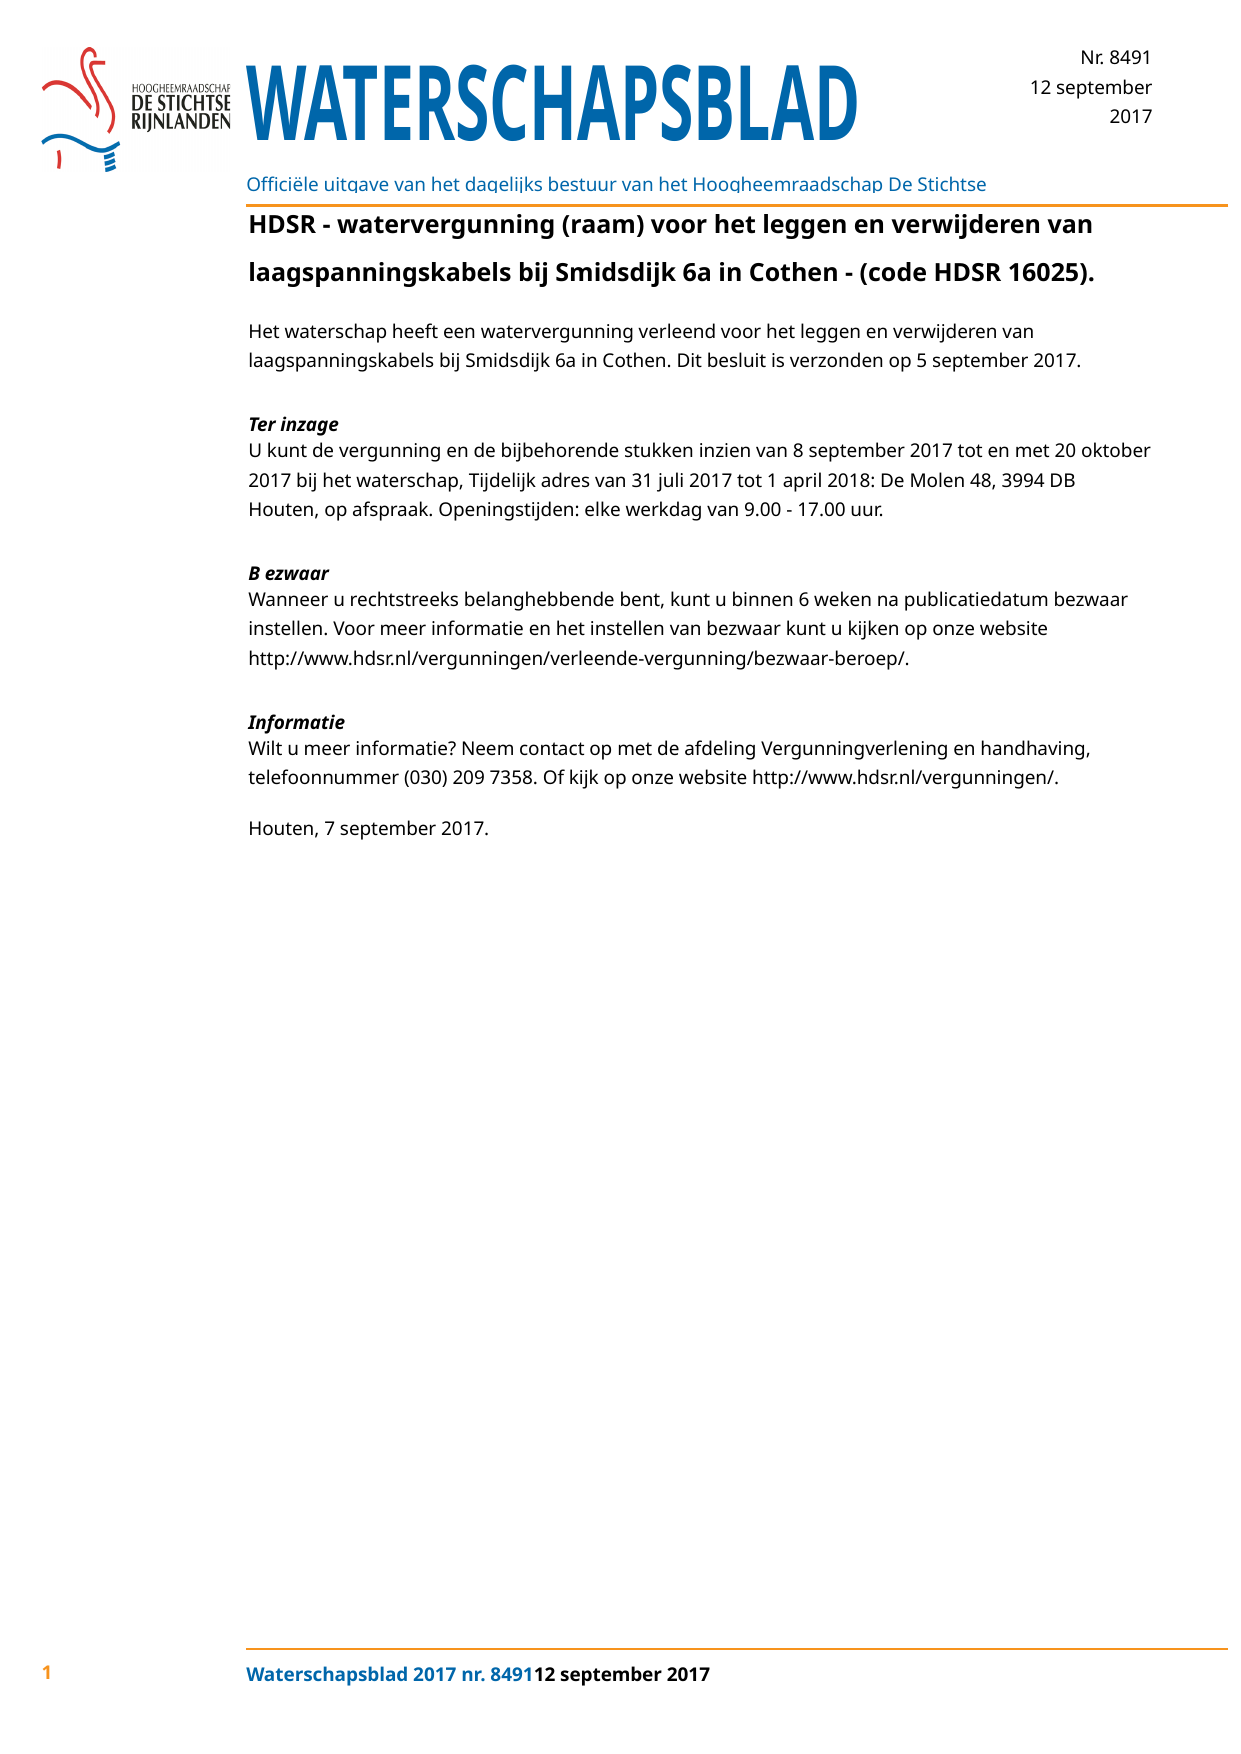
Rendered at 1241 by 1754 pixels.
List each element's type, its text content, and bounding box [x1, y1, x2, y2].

picture [41, 47, 231, 172]
text B ezwaar [248, 560, 1152, 586]
text Wilt u meer informatie? Neem contact op met de afdeling Vergunningverlening en handhaving, telefoonnummer (030) 209 7358. Of kijk op onze website http://www.hdsr.nl/vergunningen/. [248, 735, 1152, 790]
text Het waterschap heeft een watervergunning verleend voor het leggen en verwijderen van laagspanningskabels bij Smidsdijk 6a in Cothen. Dit besluit is verzonden op 5 september 2017. [248, 318, 1152, 373]
text U kunt de vergunning en de bijbehorende stukken inzien van 8 september 2017 tot en met 20 oktober 2017 bij het waterschap, Tijdelijk adres van 31 juli 2017 tot 1 april 2018: De Molen 48, 3994 DB Houten, op afspraak. Openingstijden: elke werkdag van 9.00 - 17.00 uur. [248, 437, 1152, 522]
text HDSR - watervergunning (raam) voor het leggen en verwijderen van laagspanningskabels bij Smidsdijk 6a in Cothen - (code HDSR 16025). [248, 207, 1152, 288]
text Informatie [248, 709, 1152, 735]
text Houten, 7 september 2017. [248, 815, 1152, 841]
text Wanneer u rechtstreeks belanghebbende bent, kunt u binnen 6 weken na publicatiedatum bezwaar instellen. Voor meer informatie en het instellen van bezwaar kunt u kijken op onze website http://www.hdsr.nl/vergunningen/verleende-vergunning/bezwaar-beroep/. [248, 586, 1152, 671]
text Ter inzage [248, 411, 1152, 437]
